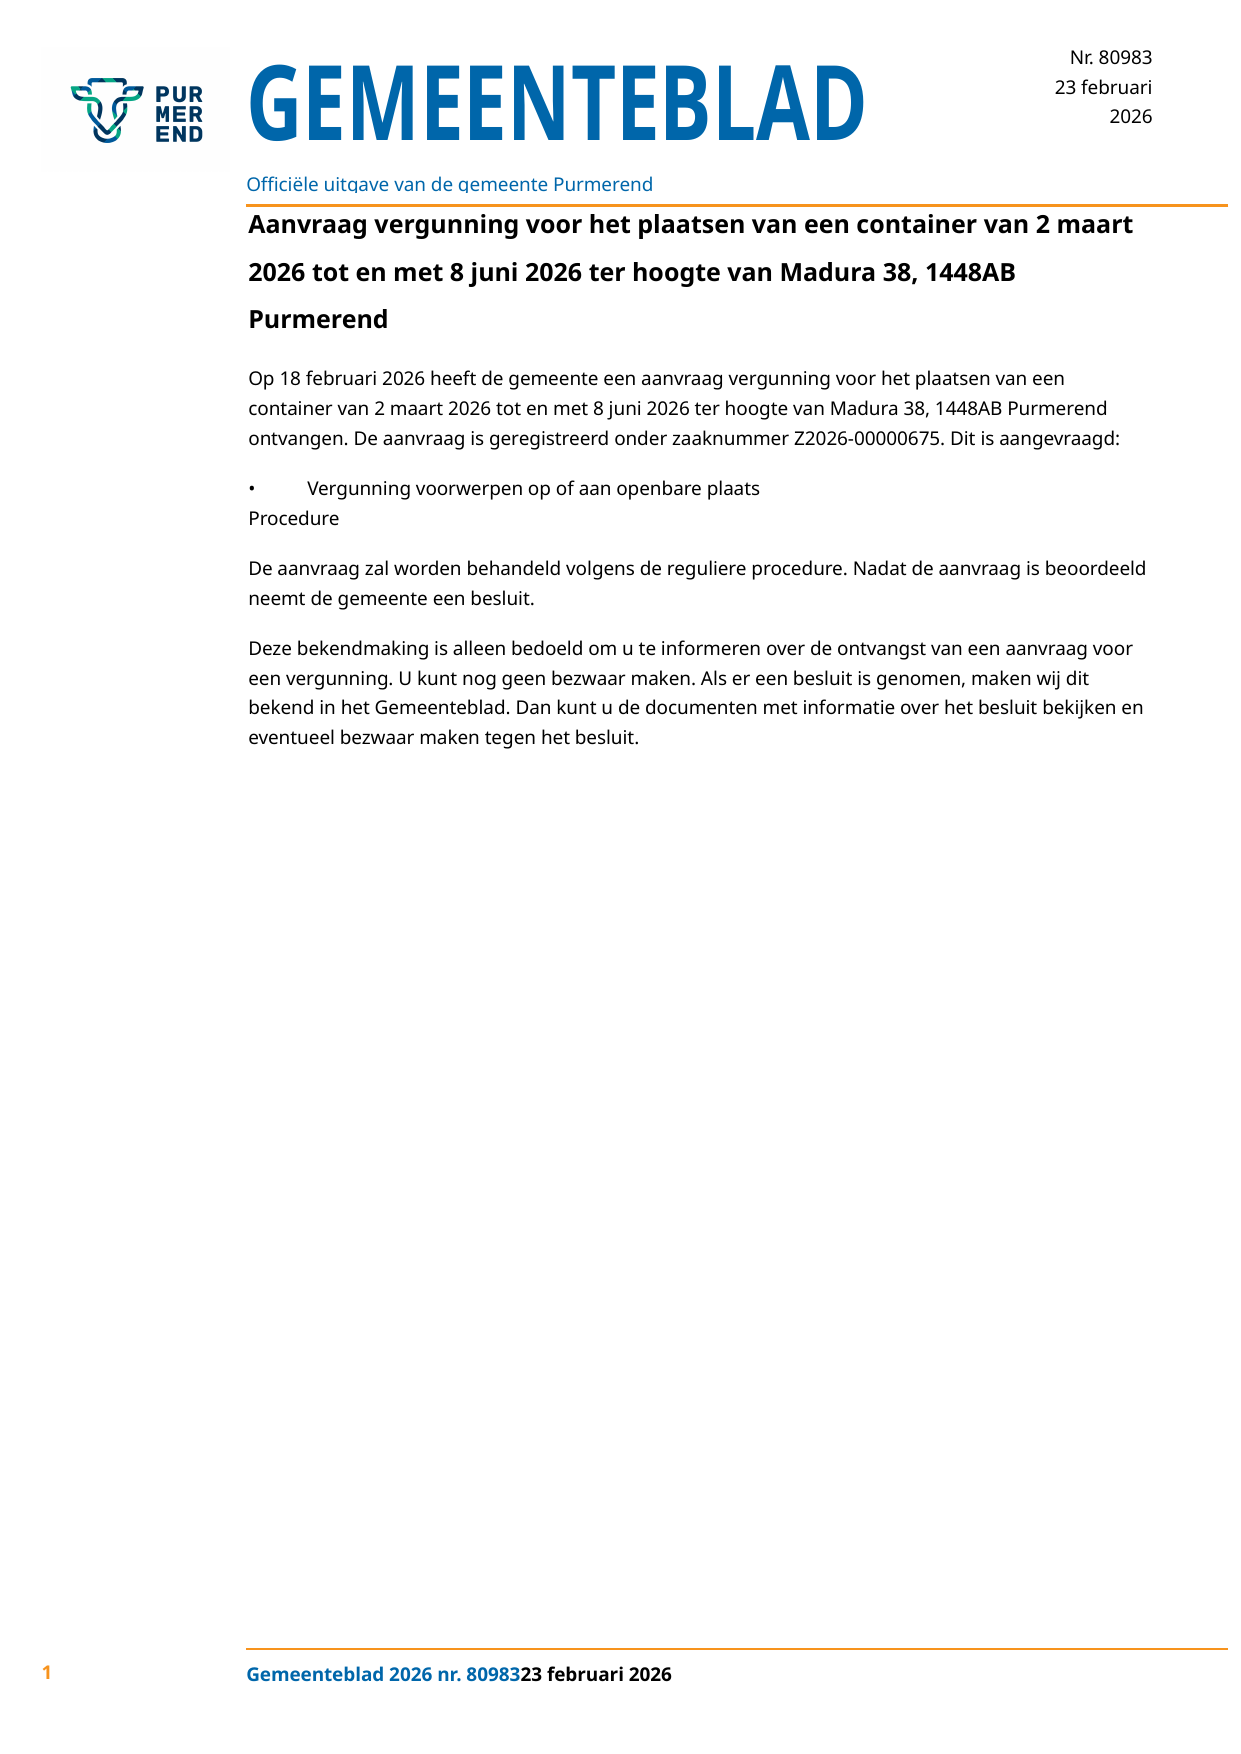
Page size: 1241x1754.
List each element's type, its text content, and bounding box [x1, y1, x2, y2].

text Deze bekendmaking is alleen bedoeld om u te informeren over de ontvangst van een aanvraag voor een vergunning. U kunt nog geen bezwaar maken. Als er een besluit is genomen, maken wij dit bekend in het Gemeenteblad. Dan kunt u de documenten met informatie over het besluit bekijken en eventueel bezwaar maken tegen het besluit. [248, 635, 1152, 749]
text De aanvraag zal worden behandeld volgens de reguliere procedure. Nadat de aanvraag is beoordeeld neemt de gemeente een besluit. [248, 555, 1152, 610]
picture [41, 47, 231, 172]
text Aanvraag vergunning voor het plaatsen van een container van 2 maart 2026 tot en met 8 juni 2026 ter hoogte van Madura 38, 1448AB Purmerend [248, 207, 1152, 336]
list Vergunning voorwerpen op of aan openbare plaats [248, 475, 1152, 501]
text Op 18 februari 2026 heeft de gemeente een aanvraag vergunning voor het plaatsen van een container van 2 maart 2026 tot en met 8 juni 2026 ter hoogte van Madura 38, 1448AB Purmerend ontvangen. De aanvraag is geregistreerd onder zaaknummer Z2026-00000675. Dit is aangevraagd: [248, 366, 1152, 450]
text Procedure [248, 505, 1152, 530]
